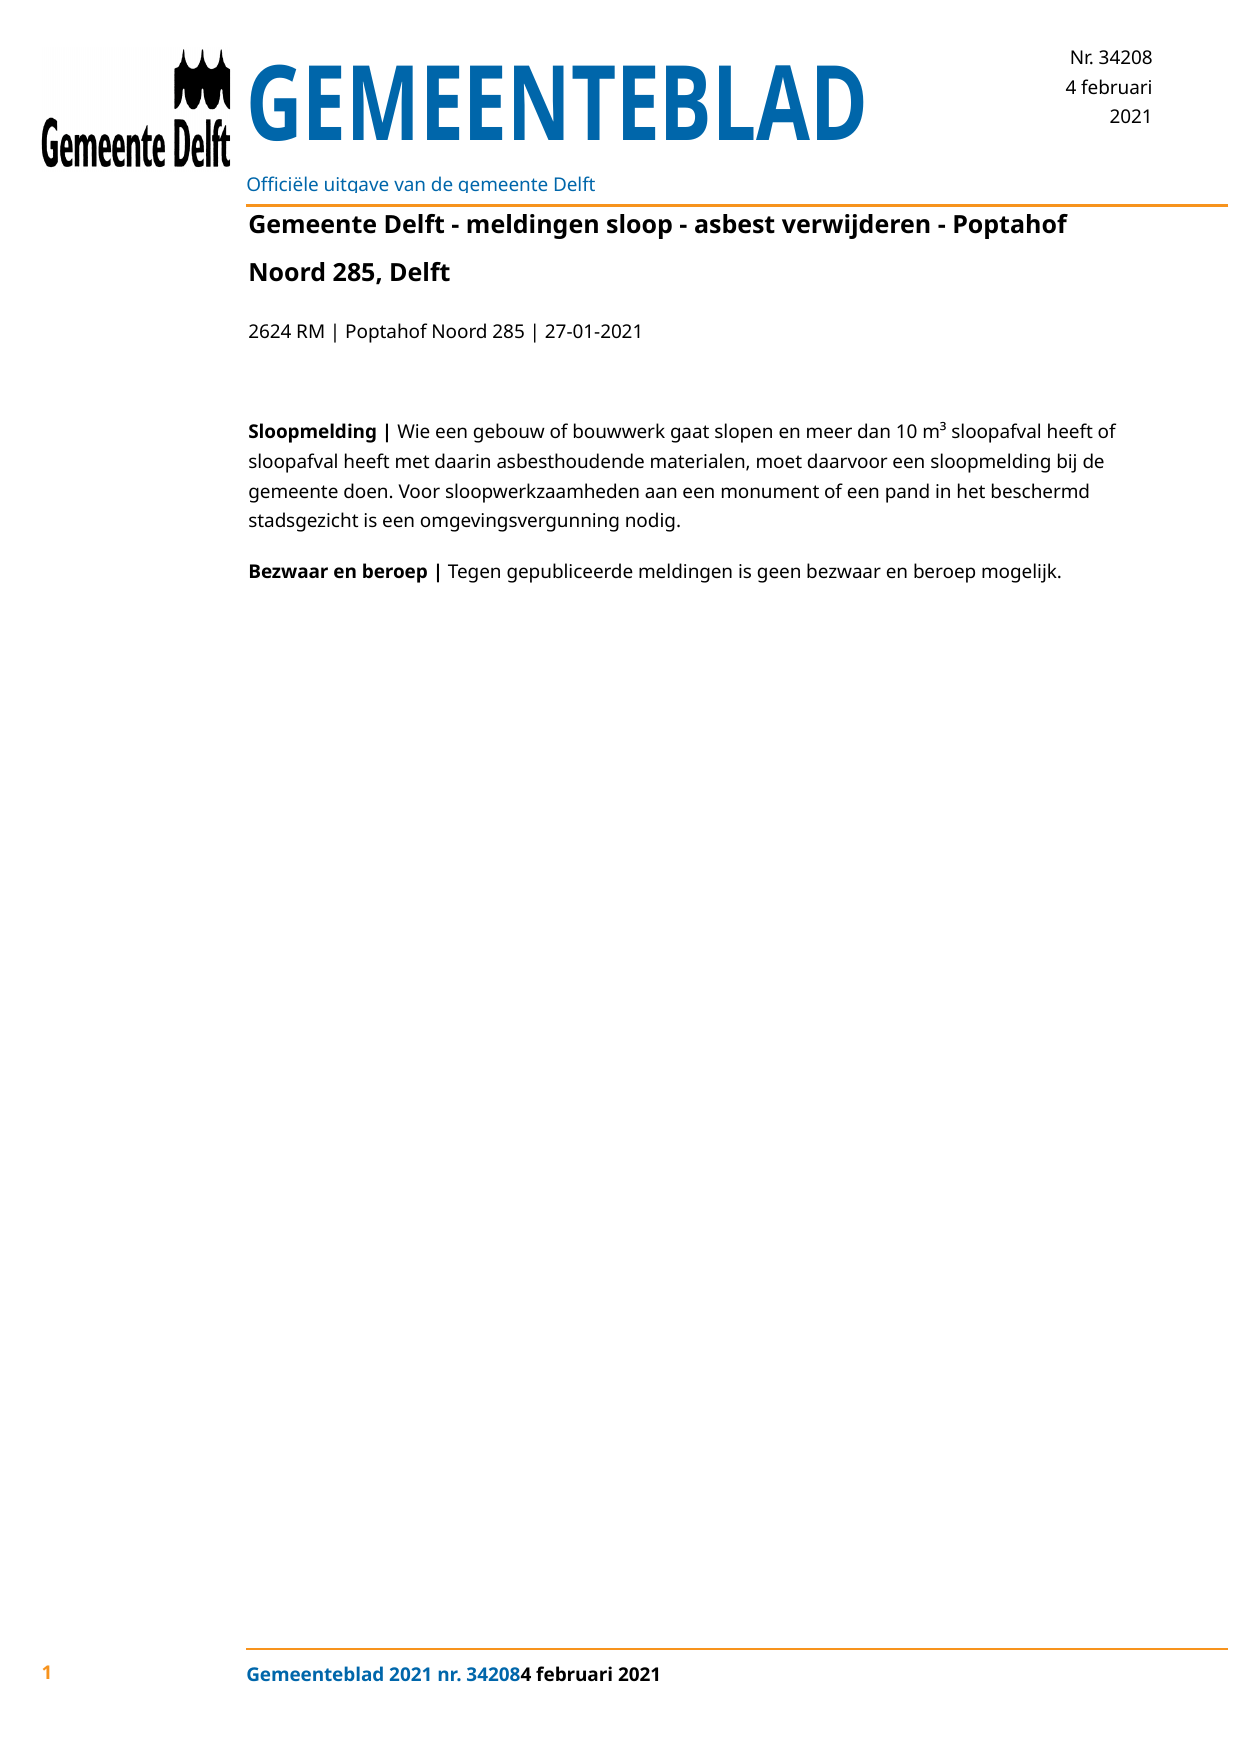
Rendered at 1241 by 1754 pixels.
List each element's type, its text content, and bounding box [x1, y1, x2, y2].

text Sloopmelding | Wie een gebouw of bouwwerk gaat slopen en meer dan 10 m³ sloopafval heeft of sloopafval heeft met daarin asbesthoudende materialen, moet daarvoor een sloopmelding bij de gemeente doen. Voor sloopwerkzaamheden aan een monument of een pand in het beschermd stadsgezicht is een omgevingsvergunning nodig. [248, 419, 1152, 533]
text Bezwaar en beroep | Tegen gepubliceerde meldingen is geen bezwaar en beroep mogelijk. [248, 558, 1152, 584]
text Gemeente Delft - meldingen sloop - asbest verwijderen - Poptahof Noord 285, Delft [248, 207, 1152, 288]
picture [41, 47, 231, 172]
text 2624 RM | Poptahof Noord 285 | 27-01-2021 [248, 318, 1152, 344]
